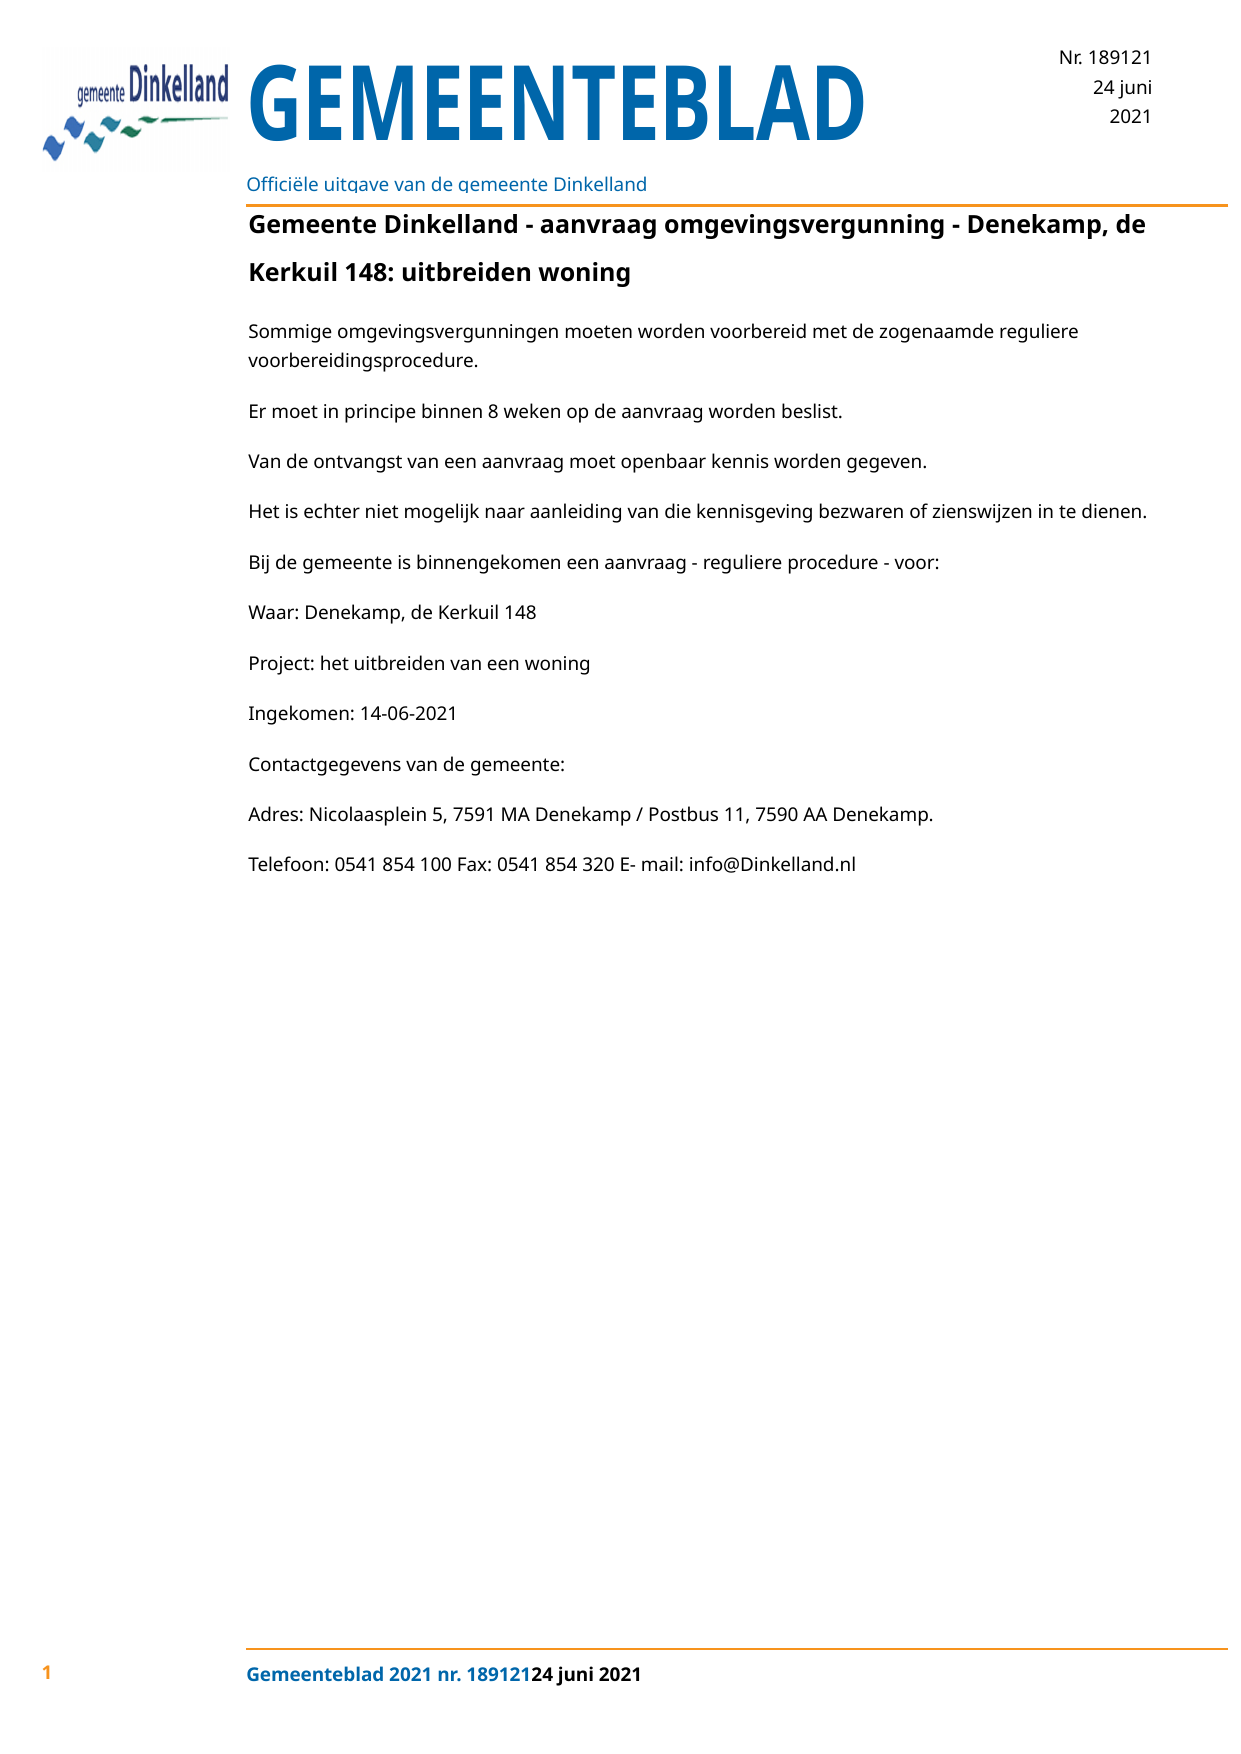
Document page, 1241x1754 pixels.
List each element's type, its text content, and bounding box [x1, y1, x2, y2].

text Ingekomen: 14-06-2021 [248, 700, 1152, 726]
text Bij de gemeente is binnengekomen een aanvraag - reguliere procedure - voor: [248, 549, 1152, 575]
text Adres: Nicolaasplein 5, 7591 MA Denekamp / Postbus 11, 7590 AA Denekamp. [248, 801, 1152, 827]
text Sommige omgevingsvergunningen moeten worden voorbereid met de zogenaamde reguliere voorbereidingsprocedure. [248, 318, 1152, 373]
text Van de ontvangst van een aanvraag moet openbaar kennis worden gegeven. [248, 448, 1152, 474]
text Het is echter niet mogelijk naar aanleiding van die kennisgeving bezwaren of zienswijzen in te dienen. [248, 499, 1152, 524]
text Gemeente Dinkelland - aanvraag omgevingsvergunning - Denekamp, de Kerkuil 148: uitbreiden woning [248, 207, 1152, 288]
text Telefoon: 0541 854 100 Fax: 0541 854 320 E- mail: info@Dinkelland.nl [248, 852, 1152, 877]
text Er moet in principe binnen 8 weken op de aanvraag worden beslist. [248, 398, 1152, 424]
text Project: het uitbreiden van een woning [248, 650, 1152, 676]
picture [41, 47, 231, 172]
text Waar: Denekamp, de Kerkuil 148 [248, 599, 1152, 625]
text Contactgegevens van de gemeente: [248, 751, 1152, 777]
